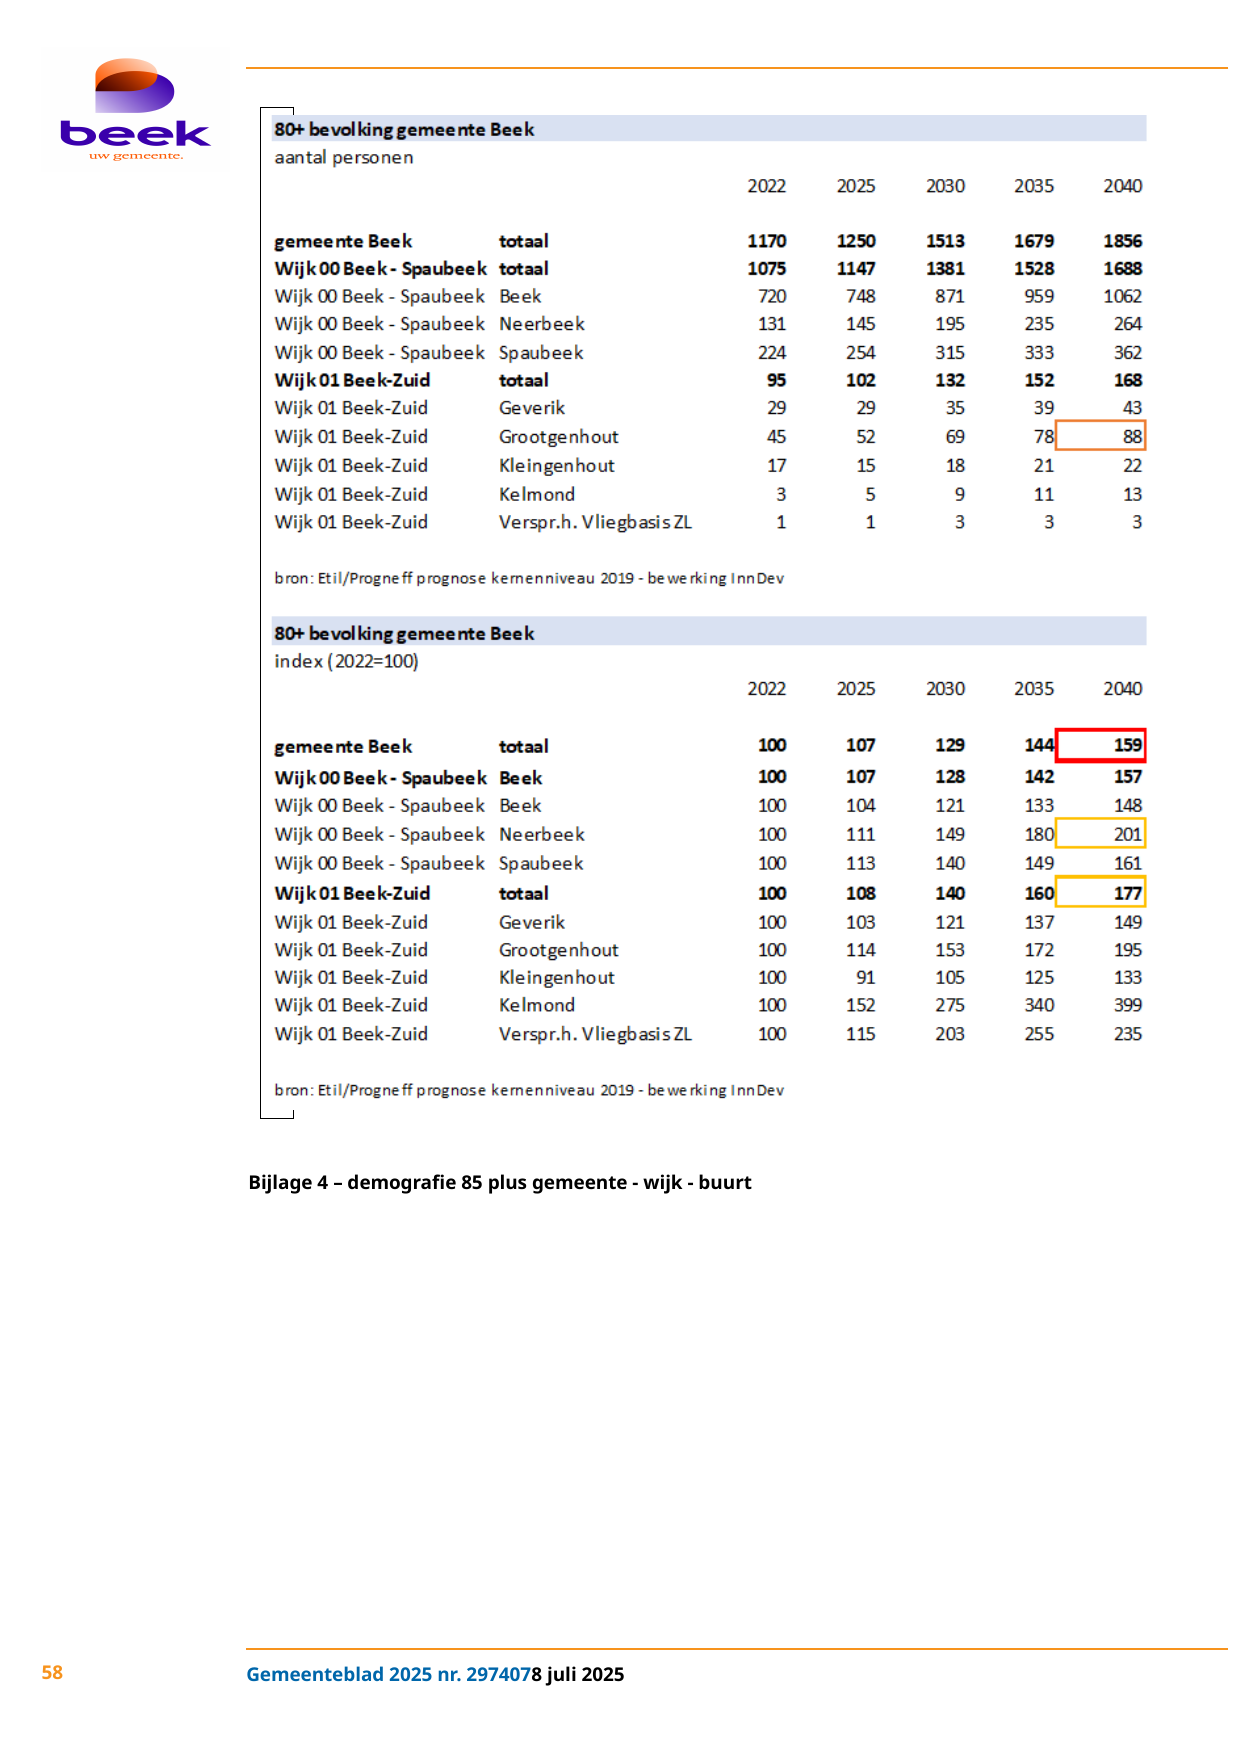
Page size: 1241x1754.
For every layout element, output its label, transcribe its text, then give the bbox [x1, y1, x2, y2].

picture [268, 115, 1173, 1110]
picture [41, 47, 231, 172]
text Bijlage 4 – demografie 85 plus gemeente - wijk - buurt [248, 1169, 1152, 1195]
